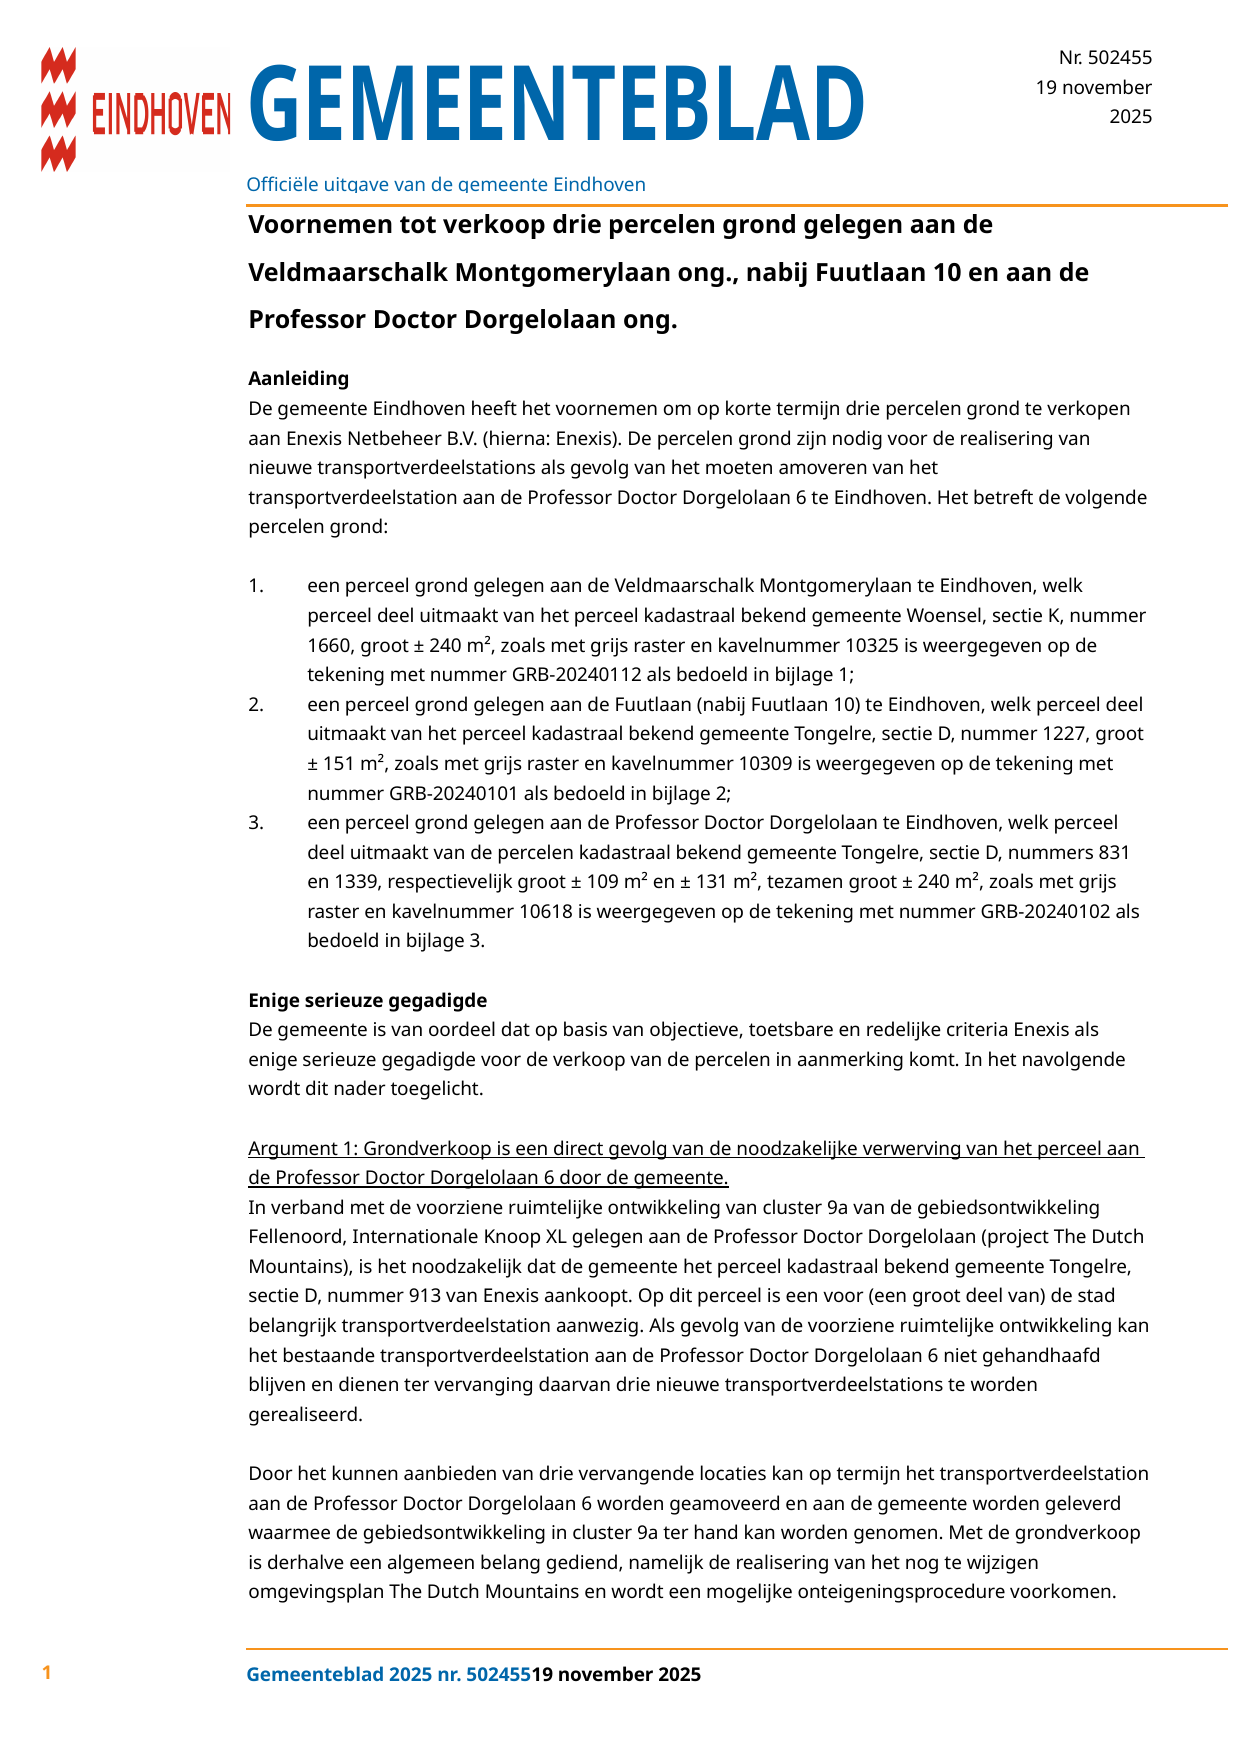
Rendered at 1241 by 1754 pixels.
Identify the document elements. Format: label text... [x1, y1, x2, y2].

text Aanleiding [248, 366, 1152, 391]
text Voornemen tot verkoop drie percelen grond gelegen aan de Veldmaarschalk Montgomerylaan ong., nabij Fuutlaan 10 en aan de Professor Doctor Dorgelolaan ong. [248, 207, 1152, 336]
list een perceel grond gelegen aan de Professor Doctor Dorgelolaan te Eindhoven, welk perceel deel uitmaakt van de percelen kadastraal bekend gemeente Tongelre, sectie D, nummers 831 en 1339, respectievelijk groot ± 109 m² en ± 131 m², tezamen groot ± 240 m², zoals met grijs raster en kavelnummer 10618 is weergegeven op de tekening met nummer GRB-20240102 als bedoeld in bijlage 3. [248, 809, 1152, 953]
text De gemeente is van oordeel dat op basis van objectieve, toetsbare en redelijke criteria Enexis als enige serieuze gegadigde voor de verkoop van de percelen in aanmerking komt. In het navolgende wordt dit nader toegelicht. [248, 1016, 1152, 1101]
text Enige serieuze gegadigde [248, 987, 1152, 1012]
text Door het kunnen aanbieden van drie vervangende locaties kan op termijn het transportverdeelstation aan de Professor Doctor Dorgelolaan 6 worden geamoveerd en aan de gemeente worden geleverd waarmee de gebiedsontwikkeling in cluster 9a ter hand kan worden genomen. Met de grondverkoop is derhalve een algemeen belang gediend, namelijk de realisering van het nog te wijzigen omgevingsplan The Dutch Mountains en wordt een mogelijke onteigeningsprocedure voorkomen. [248, 1460, 1152, 1604]
picture [41, 47, 231, 172]
list een perceel grond gelegen aan de Veldmaarschalk Montgomerylaan te Eindhoven, welk perceel deel uitmaakt van het perceel kadastraal bekend gemeente Woensel, sectie K, nummer 1660, groot ± 240 m², zoals met grijs raster en kavelnummer 10325 is weergegeven op de tekening met nummer GRB-20240112 als bedoeld in bijlage 1; [248, 573, 1152, 687]
list een perceel grond gelegen aan de Fuutlaan (nabij Fuutlaan 10) te Eindhoven, welk perceel deel uitmaakt van het perceel kadastraal bekend gemeente Tongelre, sectie D, nummer 1227, groot ± 151 m², zoals met grijs raster en kavelnummer 10309 is weergegeven op de tekening met nummer GRB-20240101 als bedoeld in bijlage 2; [248, 691, 1152, 805]
text De gemeente Eindhoven heeft het voornemen om op korte termijn drie percelen grond te verkopen aan Enexis Netbeheer B.V. (hierna: Enexis). De percelen grond zijn nodig voor de realisering van nieuwe transportverdeelstations als gevolg van het moeten amoveren van het transportverdeelstation aan de Professor Doctor Dorgelolaan 6 te Eindhoven. Het betreft de volgende percelen grond: [248, 395, 1152, 539]
text In verband met de voorziene ruimtelijke ontwikkeling van cluster 9a van de gebiedsontwikkeling Fellenoord, Internationale Knoop XL gelegen aan de Professor Doctor Dorgelolaan (project The Dutch Mountains), is het noodzakelijk dat de gemeente het perceel kadastraal bekend gemeente Tongelre, sectie D, nummer 913 van Enexis aankoopt. Op dit perceel is een voor (een groot deel van) de stad belangrijk transportverdeelstation aanwezig. Als gevolg van de voorziene ruimtelijke ontwikkeling kan het bestaande transportverdeelstation aan de Professor Doctor Dorgelolaan 6 niet gehandhaafd blijven en dienen ter vervanging daarvan drie nieuwe transportverdeelstations te worden gerealiseerd. [248, 1194, 1152, 1427]
text Argument 1: Grondverkoop is een direct gevolg van de noodzakelijke verwerving van het perceel aan de Professor Doctor Dorgelolaan 6 door de gemeente. [248, 1135, 1152, 1190]
